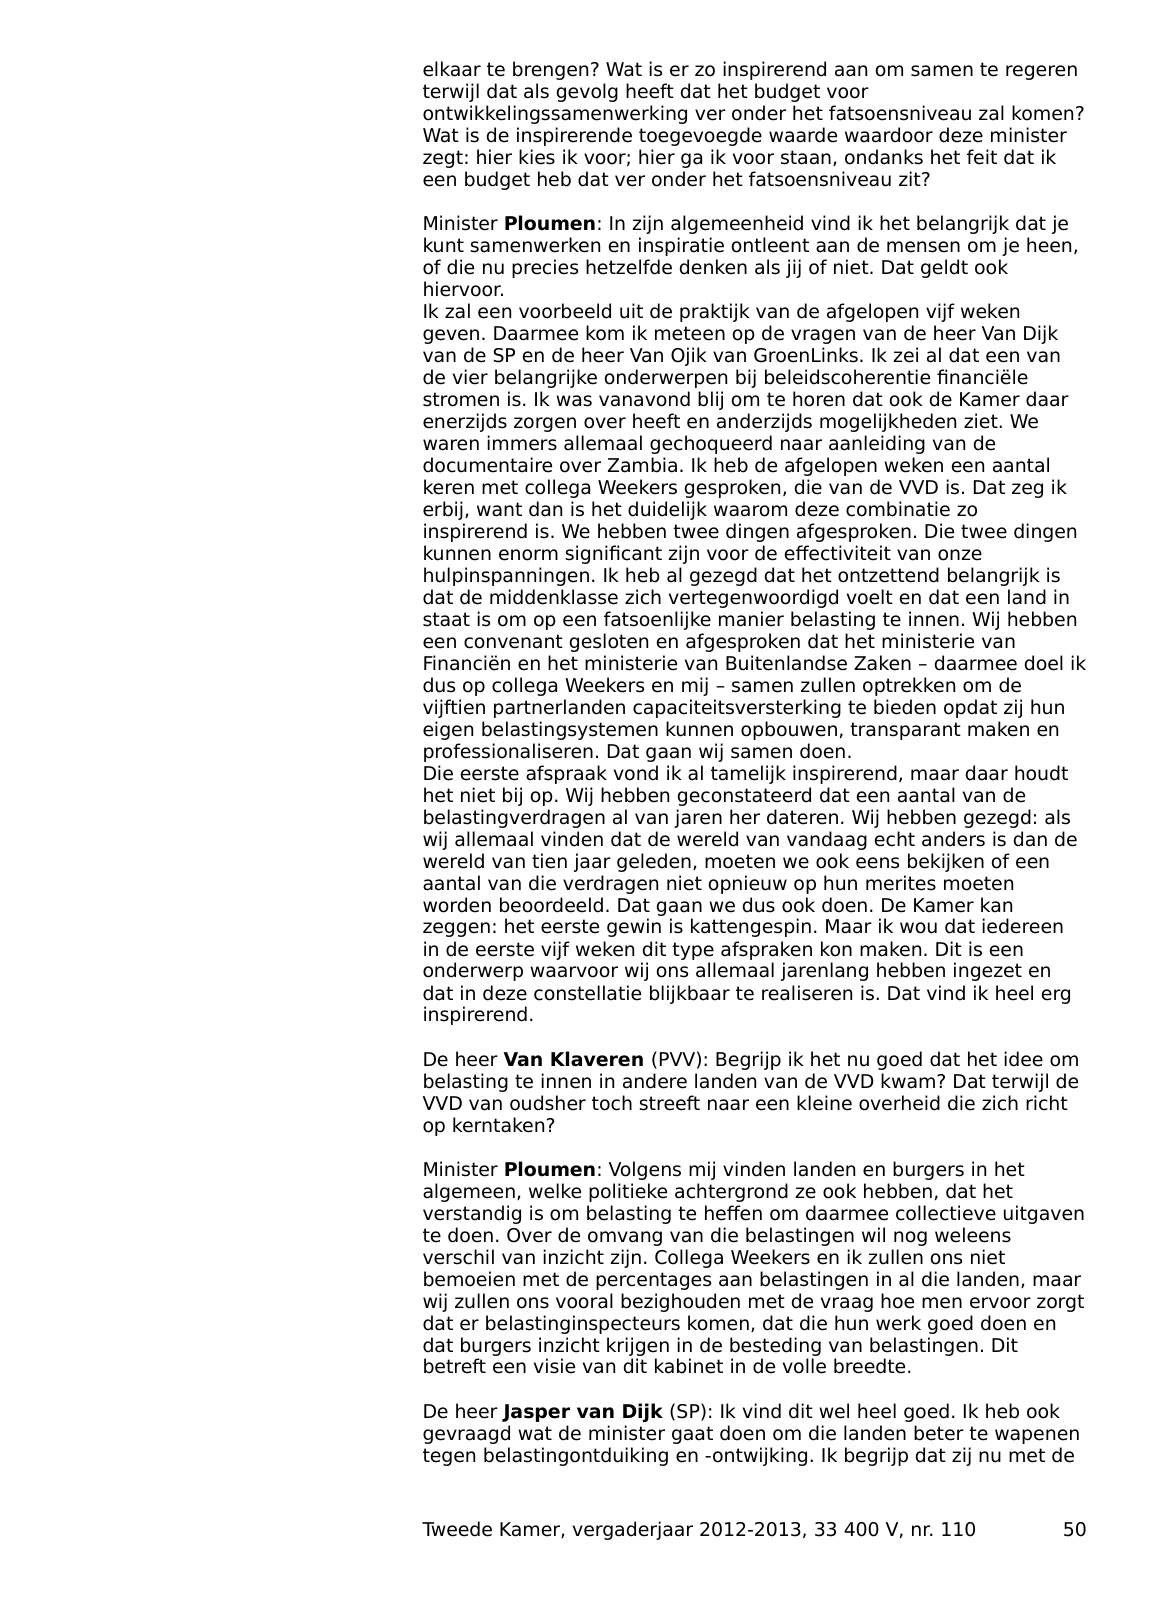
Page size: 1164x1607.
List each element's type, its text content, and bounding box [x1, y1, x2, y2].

text Ik zal een voorbeeld uit de praktijk van de afgelopen vijf weken geven. Daarmee kom ik meteen op de vragen van de heer Van Dijk van de SP en de heer Van Ojik van GroenLinks. Ik zei al dat een van de vier belangrijke onderwerpen bij beleidscoherentie financiële stromen is. Ik was vanavond blij om te horen dat ook de Kamer daar enerzijds zorgen over heeft en anderzijds mogelijkheden ziet. We waren immers allemaal gechoqueerd naar aanleiding van de documentaire over Zambia. Ik heb de afgelopen weken een aantal keren met collega Weekers gesproken, die van de VVD is. Dat zeg ik erbij, want dan is het duidelijk waarom deze combinatie zo inspirerend is. We hebben twee dingen afgesproken. Die twee dingen kunnen enorm significant zijn voor de effectiviteit van onze hulpinspanningen. Ik heb al gezegd dat het ontzettend belangrijk is dat de middenklasse zich vertegenwoordigd voelt en dat een land in staat is om op een fatsoenlijke manier belasting te innen. Wij hebben een convenant gesloten en afgesproken dat het ministerie van Financiën en het ministerie van Buitenlandse Zaken – daarmee doel ik dus op collega Weekers en mij – samen zullen optrekken om de vijftien partnerlanden capaciteitsversterking te bieden opdat zij hun eigen belastingsystemen kunnen opbouwen, transparant maken en professionaliseren. Dat gaan wij samen doen. [422, 301, 1087, 763]
text Minister Ploumen: In zijn algemeenheid vind ik het belangrijk dat je kunt samenwerken en inspiratie ontleent aan de mensen om je heen, of die nu precies hetzelfde denken als jij of niet. Dat geldt ook hiervoor. [422, 213, 1087, 301]
text Die eerste afspraak vond ik al tamelijk inspirerend, maar daar houdt het niet bij op. Wij hebben geconstateerd dat een aantal van de belastingverdragen al van jaren her dateren. Wij hebben gezegd: als wij allemaal vinden dat de wereld van vandaag echt anders is dan de wereld van tien jaar geleden, moeten we ook eens bekijken of een aantal van die verdragen niet opnieuw op hun merites moeten worden beoordeeld. Dat gaan we dus ook doen. De Kamer kan zeggen: het eerste gewin is kattengespin. Maar ik wou dat iedereen in de eerste vijf weken dit type afspraken kon maken. Dit is een onderwerp waarvoor wij ons allemaal jarenlang hebben ingezet en dat in deze constellatie blijkbaar te realiseren is. Dat vind ik heel erg inspirerend. [422, 763, 1087, 1026]
text Minister Ploumen: Volgens mij vinden landen en burgers in het algemeen, welke politieke achtergrond ze ook hebben, dat het verstandig is om belasting te heffen om daarmee collectieve uitgaven te doen. Over de omvang van die belastingen wil nog weleens verschil van inzicht zijn. Collega Weekers en ik zullen ons niet bemoeien met de percentages aan belastingen in al die landen, maar wij zullen ons vooral bezighouden met de vraag hoe men ervoor zorgt dat er belastinginspecteurs komen, dat die hun werk goed doen en dat burgers inzicht krijgen in de besteding van belastingen. Dit betreft een visie van dit kabinet in de volle breedte. [422, 1159, 1087, 1378]
text elkaar te brengen? Wat is er zo inspirerend aan om samen te regeren terwijl dat als gevolg heeft dat het budget voor ontwikkelingssamenwerking ver onder het fatsoensniveau zal komen? Wat is de inspirerende toegevoegde waarde waardoor deze minister zegt: hier kies ik voor; hier ga ik voor staan, ondanks het feit dat ik een budget heb dat ver onder het fatsoensniveau zit? [422, 59, 1087, 191]
text De heer Jasper van Dijk (SP): Ik vind dit wel heel goed. Ik heb ook gevraagd wat de minister gaat doen om die landen beter te wapenen tegen belastingontduiking en -ontwijking. Ik begrijp dat zij nu met de [422, 1401, 1087, 1467]
text De heer Van Klaveren (PVV): Begrijp ik het nu goed dat het idee om belasting te innen in andere landen van de VVD kwam? Dat terwijl de VVD van oudsher toch streeft naar een kleine overheid die zich richt op kerntaken? [422, 1048, 1087, 1136]
